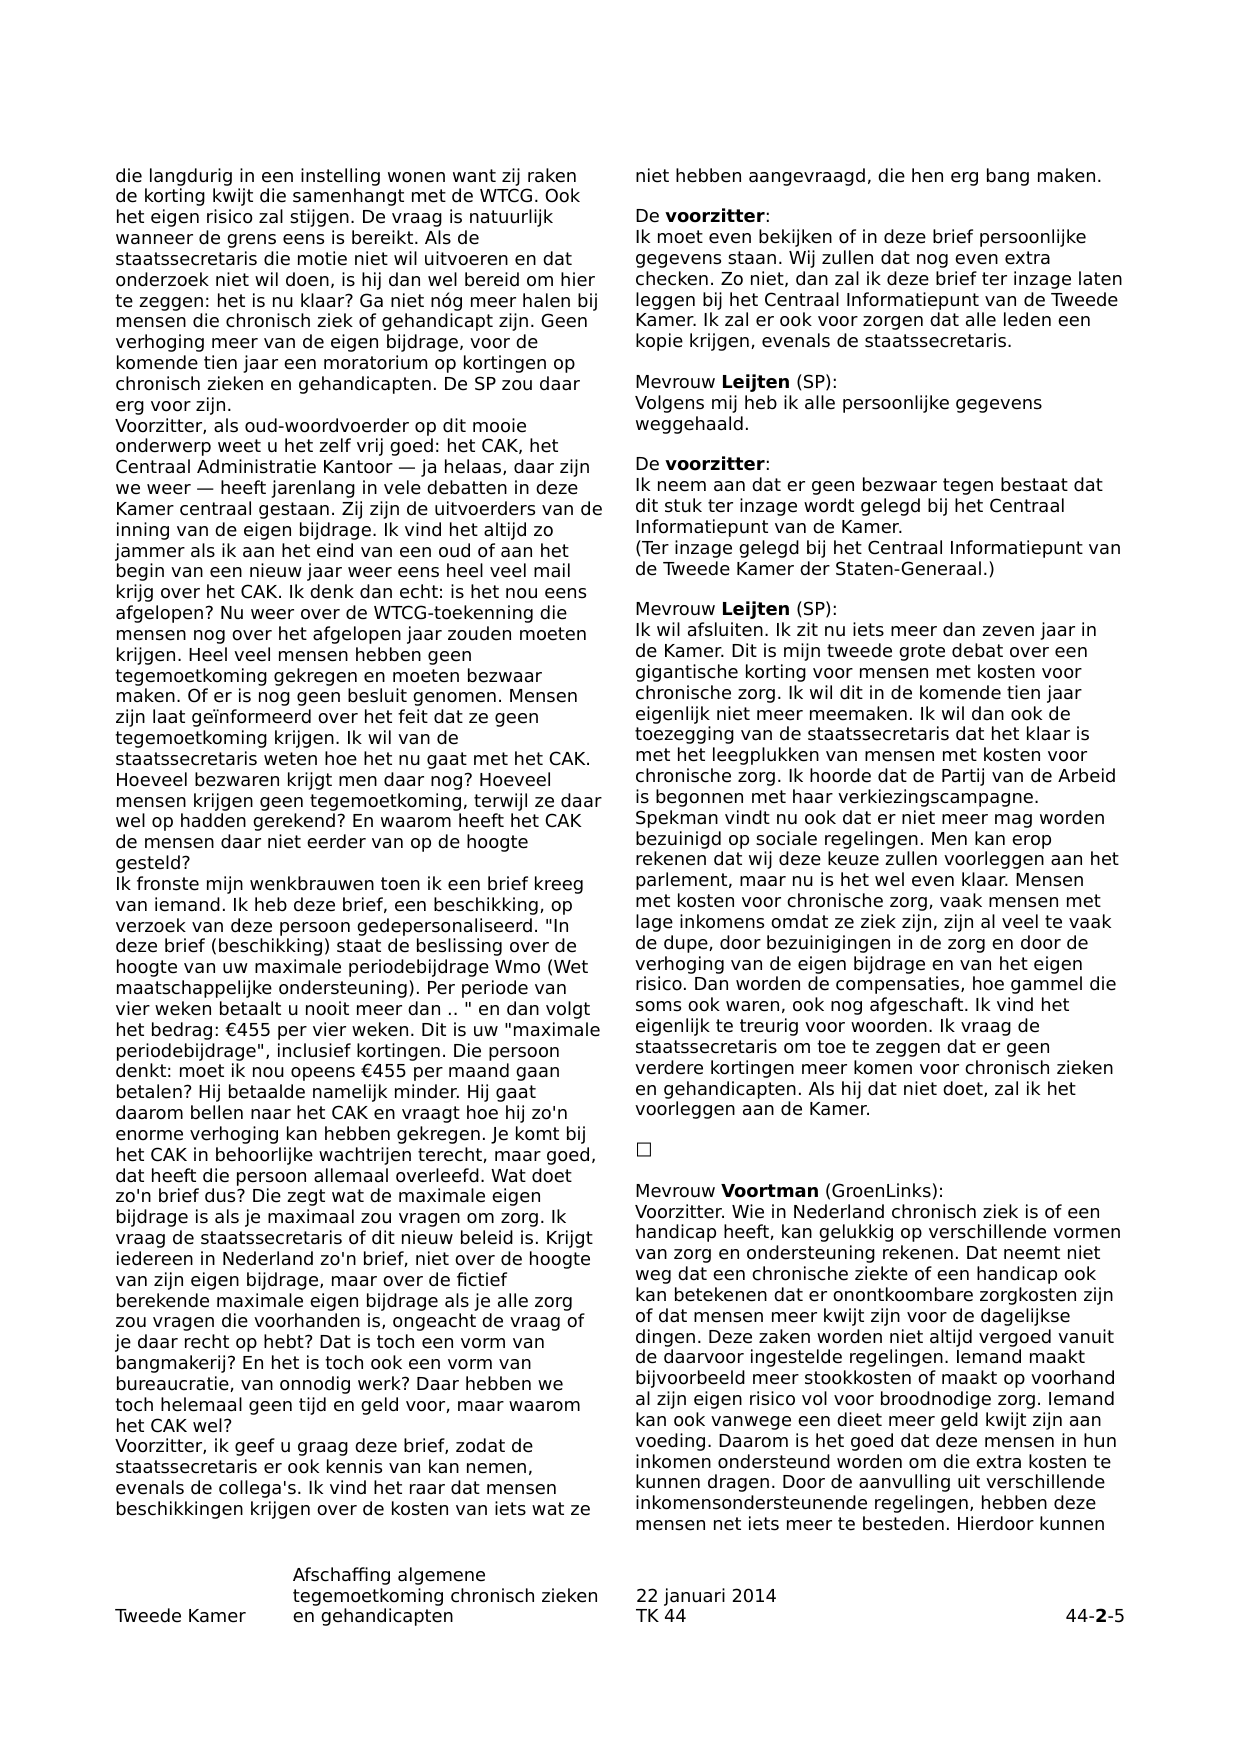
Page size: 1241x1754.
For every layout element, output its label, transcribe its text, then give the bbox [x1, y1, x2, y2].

text Voorzitter. Wie in Nederland chronisch ziek is of een handicap heeft, kan gelukkig op verschillende vormen van zorg en ondersteuning rekenen. Dat neemt niet weg dat een chronische ziekte of een handicap ook kan betekenen dat er onontkoombare zorgkosten zijn of dat mensen meer kwijt zijn voor de dagelijkse dingen. Deze zaken worden niet altijd vergoed vanuit de daarvoor ingestelde regelingen. Iemand maakt bijvoorbeeld meer stookkosten of maakt op voorhand al zijn eigen risico vol voor broodnodige zorg. Iemand kan ook vanwege een dieet meer geld kwijt zijn aan voeding. Daarom is het goed dat deze mensen in hun inkomen ondersteund worden om die extra kosten te kunnen dragen. Door de aanvulling uit verschillende inkomensondersteunende regelingen, hebben deze mensen net iets meer te besteden. Hierdoor kunnen [635, 1201, 1125, 1535]
text ⬜ [635, 1140, 1125, 1161]
text niet hebben aangevraagd, die hen erg bang maken. [635, 165, 1125, 186]
text Mevrouw Leijten (SP): [635, 372, 1125, 393]
text Ik moet even bekijken of in deze brief persoonlijke gegevens staan. Wij zullen dat nog even extra checken. Zo niet, dan zal ik deze brief ter inzage laten leggen bij het Centraal Informatiepunt van de Tweede Kamer. Ik zal er ook voor zorgen dat alle leden een kopie krijgen, evenals de staatssecretaris. [635, 227, 1125, 352]
text Mevrouw Leijten (SP): [635, 599, 1125, 620]
text Voorzitter, als oud-woordvoerder op dit mooie onderwerp weet u het zelf vrij goed: het CAK, het Centraal Administratie Kantoor — ja helaas, daar zijn we weer — heeft jarenlang in vele debatten in deze Kamer centraal gestaan. Zij zijn de uitvoerders van de inning van de eigen bijdrage. Ik vind het altijd zo jammer als ik aan het eind van een oud of aan het begin van een nieuw jaar weer eens heel veel mail krijg over het CAK. Ik denk dan echt: is het nou eens afgelopen? Nu weer over de WTCG-toekenning die mensen nog over het afgelopen jaar zouden moeten krijgen. Heel veel mensen hebben geen tegemoetkoming gekregen en moeten bezwaar maken. Of er is nog geen besluit genomen. Mensen zijn laat geïnformeerd over het feit dat ze geen tegemoetkoming krijgen. Ik wil van de staatssecretaris weten hoe het nu gaat met het CAK. Hoeveel bezwaren krijgt men daar nog? Hoeveel mensen krijgen geen tegemoetkoming, terwijl ze daar wel op hadden gerekend? En waarom heeft het CAK de mensen daar niet eerder van op de hoogte gesteld? [115, 415, 605, 874]
text De voorzitter: [635, 206, 1125, 227]
text Mevrouw Voortman (GroenLinks): [635, 1181, 1125, 1201]
text Ik neem aan dat er geen bezwaar tegen bestaat dat dit stuk ter inzage wordt gelegd bij het Centraal Informatiepunt van de Kamer. [635, 475, 1125, 537]
text Ik fronste mijn wenkbrauwen toen ik een brief kreeg van iemand. Ik heb deze brief, een beschikking, op verzoek van deze persoon gedepersonaliseerd. "In deze brief (beschikking) staat de beslissing over de hoogte van uw maximale periodebijdrage Wmo (Wet maatschappelijke ondersteuning). Per periode van vier weken betaalt u nooit meer dan .. " en dan volgt het bedrag: €455 per vier weken. Dit is uw "maximale periodebijdrage", inclusief kortingen. Die persoon denkt: moet ik nou opeens €455 per maand gaan betalen? Hij betaalde namelijk minder. Hij gaat daarom bellen naar het CAK en vraagt hoe hij zo'n enorme verhoging kan hebben gekregen. Je komt bij het CAK in behoorlijke wachtrijen terecht, maar goed, dat heeft die persoon allemaal overleefd. Wat doet zo'n brief dus? Die zegt wat de maximale eigen bijdrage is als je maximaal zou vragen om zorg. Ik vraag de staatssecretaris of dit nieuw beleid is. Krijgt iedereen in Nederland zo'n brief, niet over de hoogte van zijn eigen bijdrage, maar over de fictief berekende maximale eigen bijdrage als je alle zorg zou vragen die voorhanden is, ongeacht de vraag of je daar recht op hebt? Dat is toch een vorm van bangmakerij? En het is toch ook een vorm van bureaucratie, van onnodig werk? Daar hebben we toch helemaal geen tijd en geld voor, maar waarom het CAK wel? [115, 874, 605, 1436]
text die langdurig in een instelling wonen want zij raken de korting kwijt die samenhangt met de WTCG. Ook het eigen risico zal stijgen. De vraag is natuurlijk wanneer de grens eens is bereikt. Als de staatssecretaris die motie niet wil uitvoeren en dat onderzoek niet wil doen, is hij dan wel bereid om hier te zeggen: het is nu klaar? Ga niet nóg meer halen bij mensen die chronisch ziek of gehandicapt zijn. Geen verhoging meer van de eigen bijdrage, voor de komende tien jaar een moratorium op kortingen op chronisch zieken en gehandicapten. De SP zou daar erg voor zijn. [115, 165, 605, 415]
text Ik wil afsluiten. Ik zit nu iets meer dan zeven jaar in de Kamer. Dit is mijn tweede grote debat over een gigantische korting voor mensen met kosten voor chronische zorg. Ik wil dit in de komende tien jaar eigenlijk niet meer meemaken. Ik wil dan ook de toezegging van de staatssecretaris dat het klaar is met het leegplukken van mensen met kosten voor chronische zorg. Ik hoorde dat de Partij van de Arbeid is begonnen met haar verkiezingscampagne. Spekman vindt nu ook dat er niet meer mag worden bezuinigd op sociale regelingen. Men kan erop rekenen dat wij deze keuze zullen voorleggen aan het parlement, maar nu is het wel even klaar. Mensen met kosten voor chronische zorg, vaak mensen met lage inkomens omdat ze ziek zijn, zijn al veel te vaak de dupe, door bezuinigingen in de zorg en door de verhoging van de eigen bijdrage en van het eigen risico. Dan worden de compensaties, hoe gammel die soms ook waren, ook nog afgeschaft. Ik vind het eigenlijk te treurig voor woorden. Ik vraag de staatssecretaris om toe te zeggen dat er geen verdere kortingen meer komen voor chronisch zieken en gehandicapten. Als hij dat niet doet, zal ik het voorleggen aan de Kamer. [635, 620, 1125, 1120]
text Volgens mij heb ik alle persoonlijke gegevens weggehaald. [635, 393, 1125, 434]
text Voorzitter, ik geef u graag deze brief, zodat de staatssecretaris er ook kennis van kan nemen, evenals de collega's. Ik vind het raar dat mensen beschikkingen krijgen over de kosten van iets wat ze [115, 1436, 605, 1519]
text De voorzitter: [635, 454, 1125, 475]
text (Ter inzage gelegd bij het Centraal Informatiepunt van de Tweede Kamer der Staten-Generaal.) [635, 537, 1125, 579]
